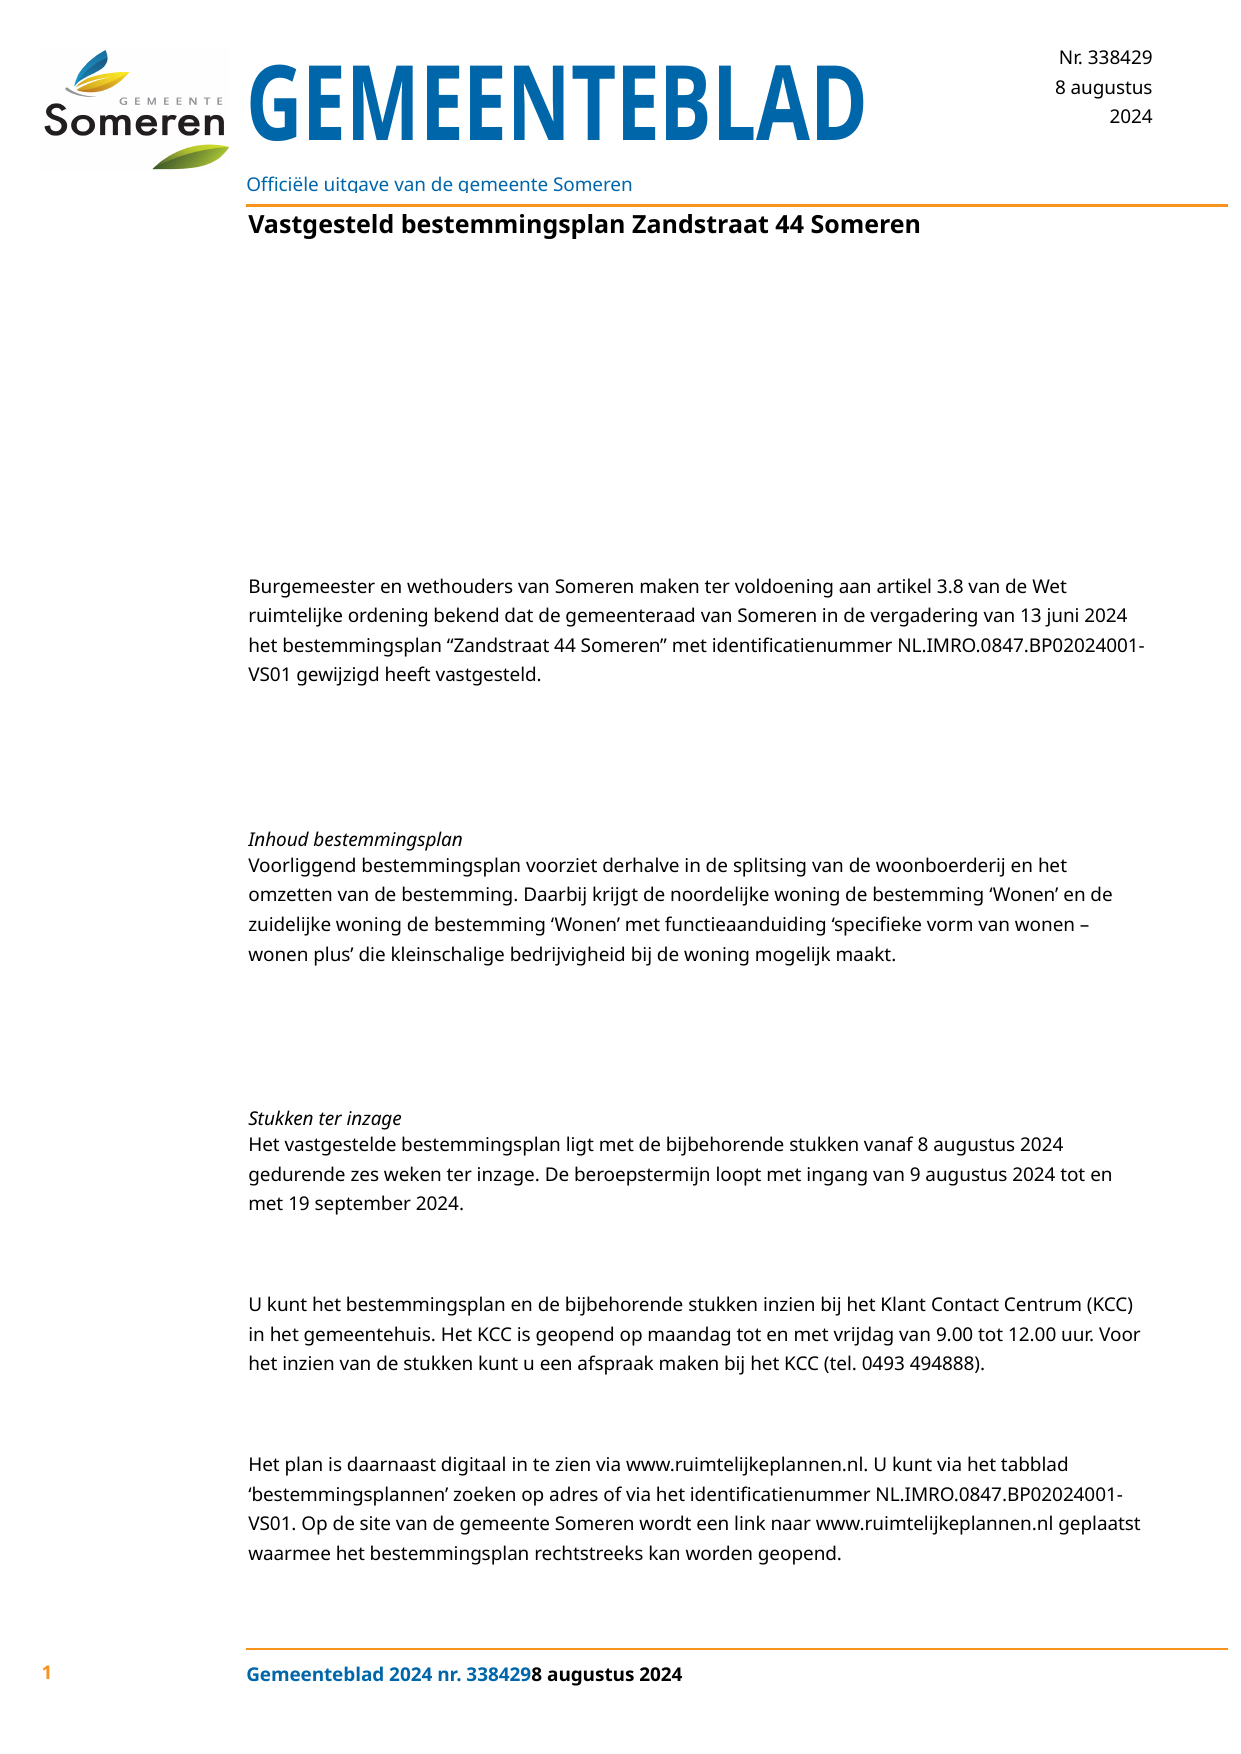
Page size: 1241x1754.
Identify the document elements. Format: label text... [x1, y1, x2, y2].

text Inhoud bestemmingsplan [248, 826, 1152, 852]
text Vastgesteld bestemmingsplan Zandstraat 44 Someren [248, 207, 1152, 241]
text Het plan is daarnaast digitaal in te zien via www.ruimtelijkeplannen.nl. U kunt via het tabblad ‘bestemmingsplannen’ zoeken op adres of via het identificatienummer NL.IMRO.0847.BP02024001-VS01. Op de site van de gemeente Someren wordt een link naar www.ruimtelijkeplannen.nl geplaatst waarmee het bestemmingsplan rechtstreeks kan worden geopend. [248, 1451, 1152, 1566]
picture [41, 47, 231, 172]
text Het vastgestelde bestemmingsplan ligt met de bijbehorende stukken vanaf 8 augustus 2024 gedurende zes weken ter inzage. De beroepstermijn loopt met ingang van 9 augustus 2024 tot en met 19 september 2024. [248, 1131, 1152, 1216]
text Stukken ter inzage [248, 1106, 1152, 1131]
text Voorliggend bestemmingsplan voorziet derhalve in de splitsing van de woonboerderij en het omzetten van de bestemming. Daarbij krijgt de noordelijke woning de bestemming ‘Wonen’ en de zuidelijke woning de bestemming ‘Wonen’ met functieaanduiding ‘specifieke vorm van wonen – wonen plus’ die kleinschalige bedrijvigheid bij de woning mogelijk maakt. [248, 852, 1152, 967]
text U kunt het bestemmingsplan en de bijbehorende stukken inzien bij het Klant Contact Centrum (KCC) in het gemeentehuis. Het KCC is geopend op maandag tot en met vrijdag van 9.00 tot 12.00 uur. Voor het inzien van de stukken kunt u een afspraak maken bij het KCC (tel. 0493 494888). [248, 1291, 1152, 1376]
text Burgemeester en wethouders van Someren maken ter voldoening aan artikel 3.8 van de Wet ruimtelijke ordening bekend dat de gemeenteraad van Someren in de vergadering van 13 juni 2024 het bestemmingsplan “Zandstraat 44 Someren” met identificatienummer NL.IMRO.0847.BP02024001-VS01 gewijzigd heeft vastgesteld. [248, 573, 1152, 687]
